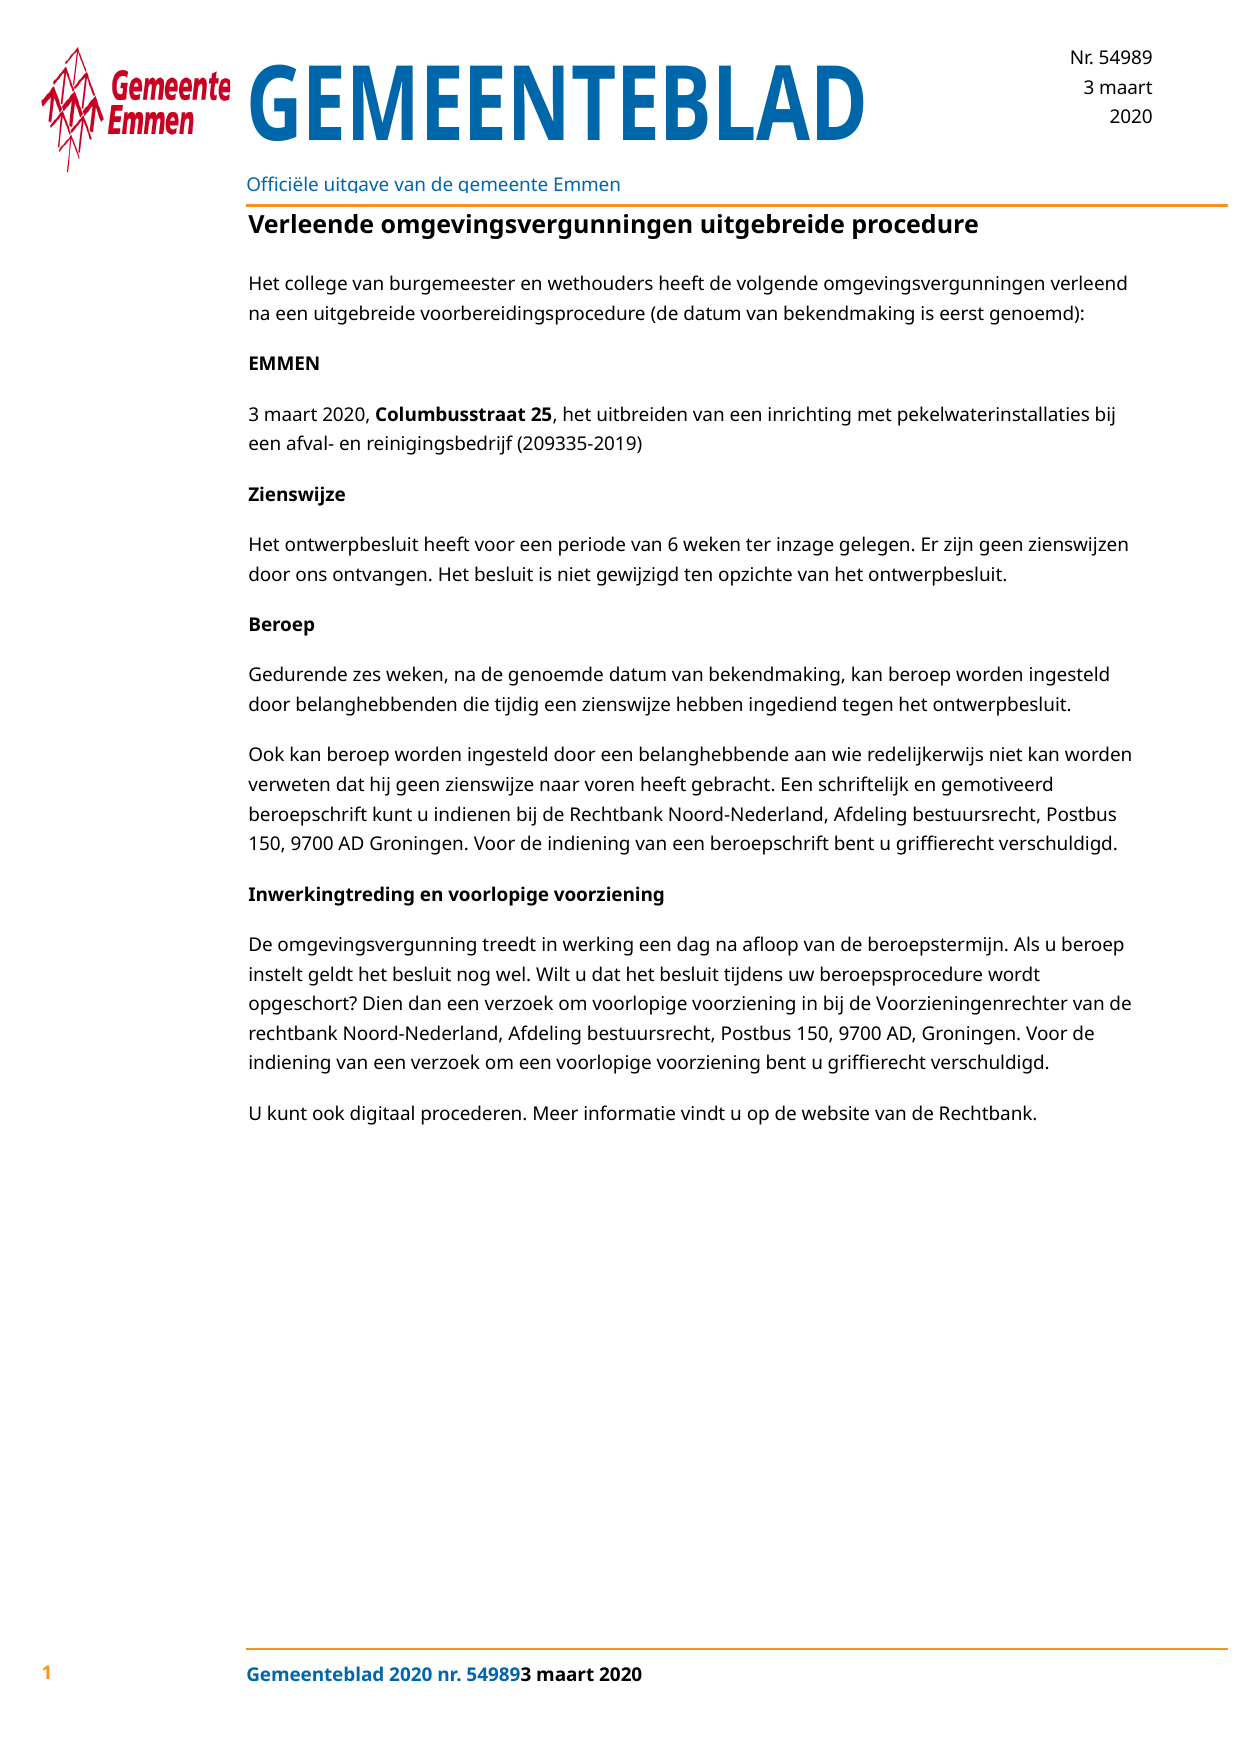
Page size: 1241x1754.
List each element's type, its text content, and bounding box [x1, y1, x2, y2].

text De omgevingsvergunning treedt in werking een dag na afloop van de beroepstermijn. Als u beroep instelt geldt het besluit nog wel. Wilt u dat het besluit tijdens uw beroepsprocedure wordt opgeschort? Dien dan een verzoek om voorlopige voorziening in bij de Voorzieningenrechter van de rechtbank Noord-Nederland, Afdeling bestuursrecht, Postbus 150, 9700 AD, Groningen. Voor de indiening van een verzoek om een voorlopige voorziening bent u griffierecht verschuldigd. [248, 931, 1152, 1075]
text Inwerkingtreding en voorlopige voorziening [248, 881, 1152, 906]
text Het ontwerpbesluit heeft voor een periode van 6 weken ter inzage gelegen. Er zijn geen zienswijzen door ons ontvangen. Het besluit is niet gewijzigd ten opzichte van het ontwerpbesluit. [248, 531, 1152, 586]
picture [41, 47, 231, 172]
text Beroep [248, 611, 1152, 637]
text Verleende omgevingsvergunningen uitgebreide procedure [248, 207, 1152, 241]
text Het college van burgemeester en wethouders heeft de volgende omgevingsvergunningen verleend na een uitgebreide voorbereidingsprocedure (de datum van bekendmaking is eerst genoemd): [248, 270, 1152, 326]
text Zienswijze [248, 481, 1152, 506]
text EMMEN [248, 350, 1152, 376]
text U kunt ook digitaal procederen. Meer informatie vindt u op de website van de Rechtbank. [248, 1100, 1152, 1126]
text Ook kan beroep worden ingesteld door een belanghebbende aan wie redelijkerwijs niet kan worden verweten dat hij geen zienswijze naar voren heeft gebracht. Een schriftelijk en gemotiveerd beroepschrift kunt u indienen bij de Rechtbank Noord-Nederland, Afdeling bestuursrecht, Postbus 150, 9700 AD Groningen. Voor de indiening van een beroepschrift bent u griffierecht verschuldigd. [248, 742, 1152, 856]
text 3 maart 2020, Columbusstraat 25, het uitbreiden van een inrichting met pekelwaterinstallaties bij een afval- en reinigingsbedrijf (209335-2019) [248, 401, 1152, 456]
text Gedurende zes weken, na de genoemde datum van bekendmaking, kan beroep worden ingesteld door belanghebbenden die tijdig een zienswijze hebben ingediend tegen het ontwerpbesluit. [248, 662, 1152, 717]
